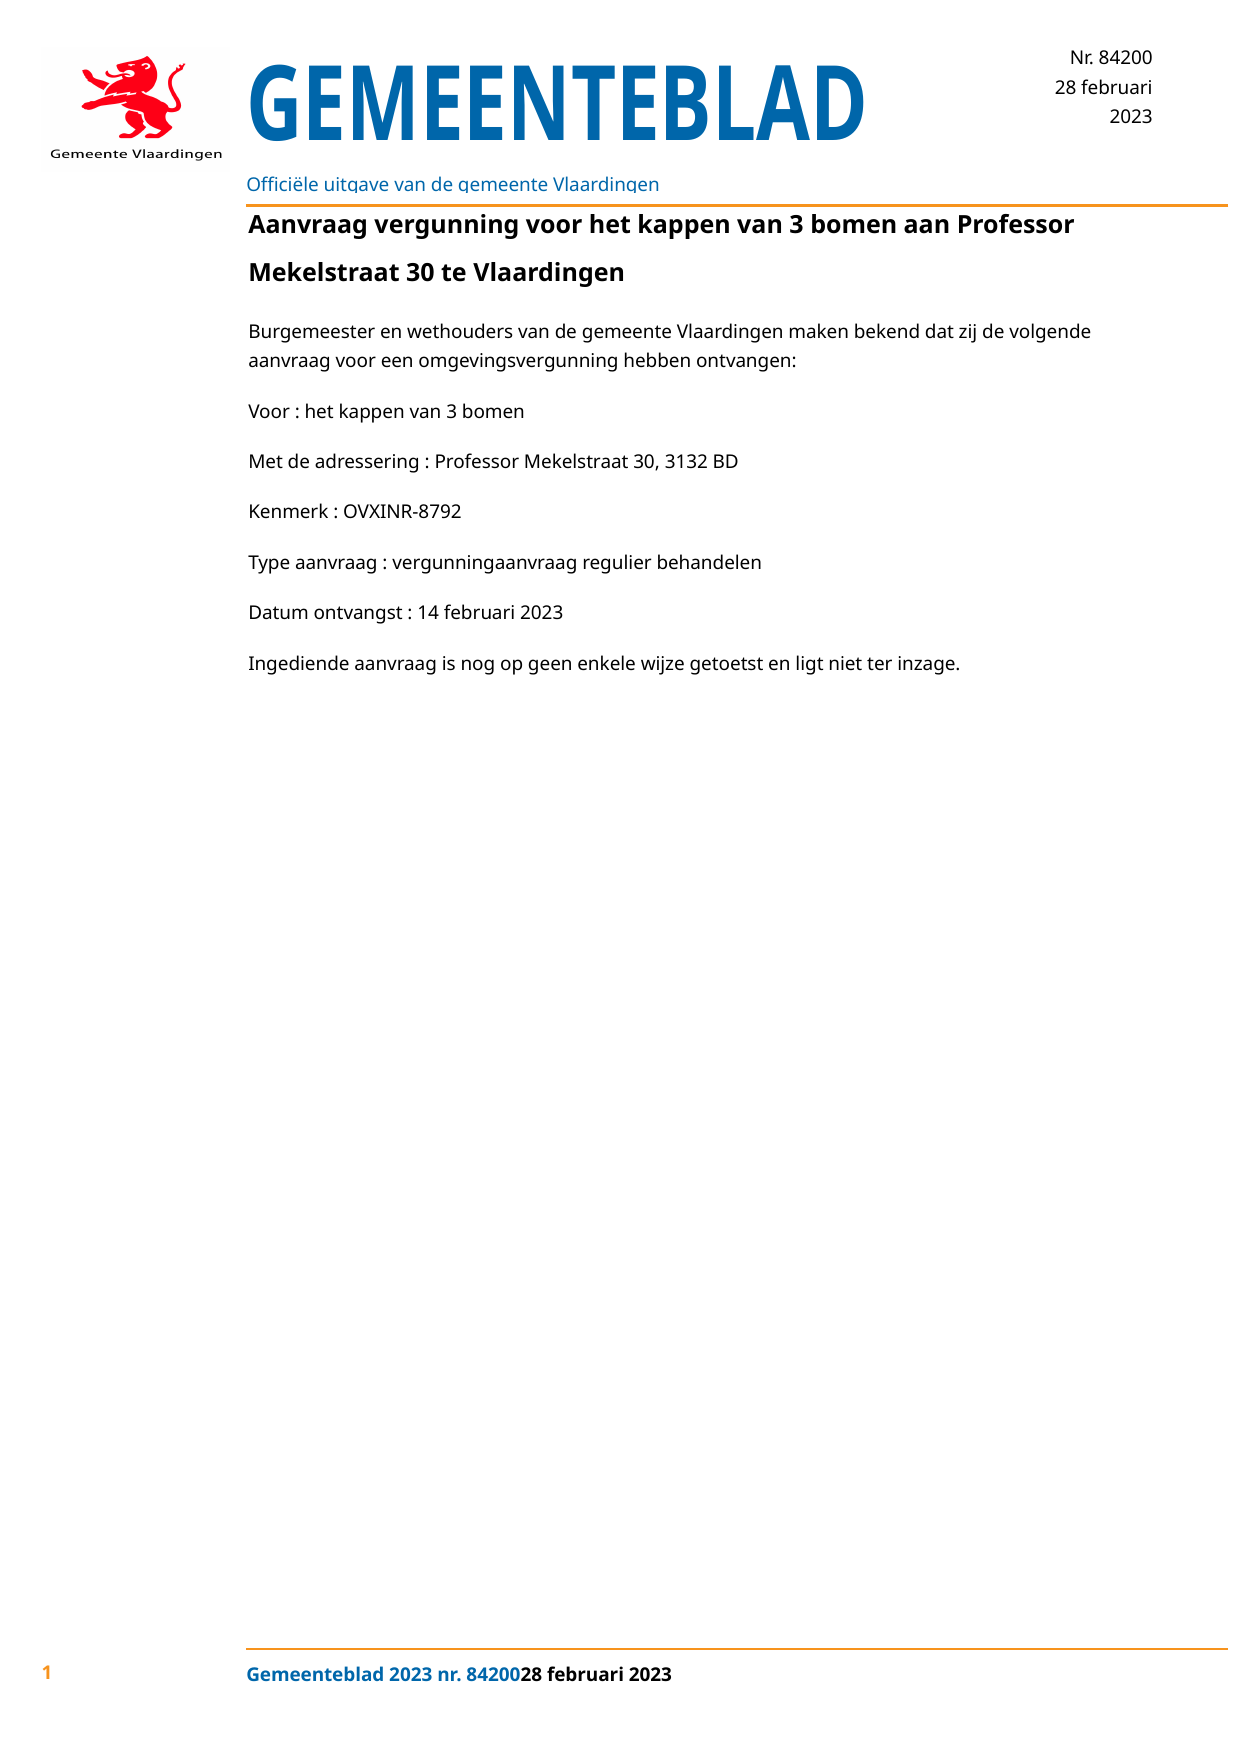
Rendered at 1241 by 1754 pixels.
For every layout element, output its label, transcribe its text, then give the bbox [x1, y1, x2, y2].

text Voor : het kappen van 3 bomen [248, 398, 1152, 424]
text Aanvraag vergunning voor het kappen van 3 bomen aan Professor Mekelstraat 30 te Vlaardingen [248, 207, 1152, 288]
text Met de adressering : Professor Mekelstraat 30, 3132 BD [248, 448, 1152, 474]
text Datum ontvangst : 14 februari 2023 [248, 599, 1152, 625]
text Kenmerk : OVXINR-8792 [248, 499, 1152, 524]
text Ingediende aanvraag is nog op geen enkele wijze getoetst en ligt niet ter inzage. [248, 650, 1152, 676]
picture [41, 47, 231, 172]
text Type aanvraag : vergunningaanvraag regulier behandelen [248, 549, 1152, 575]
text Burgemeester en wethouders van de gemeente Vlaardingen maken bekend dat zij de volgende aanvraag voor een omgevingsvergunning hebben ontvangen: [248, 318, 1152, 373]
